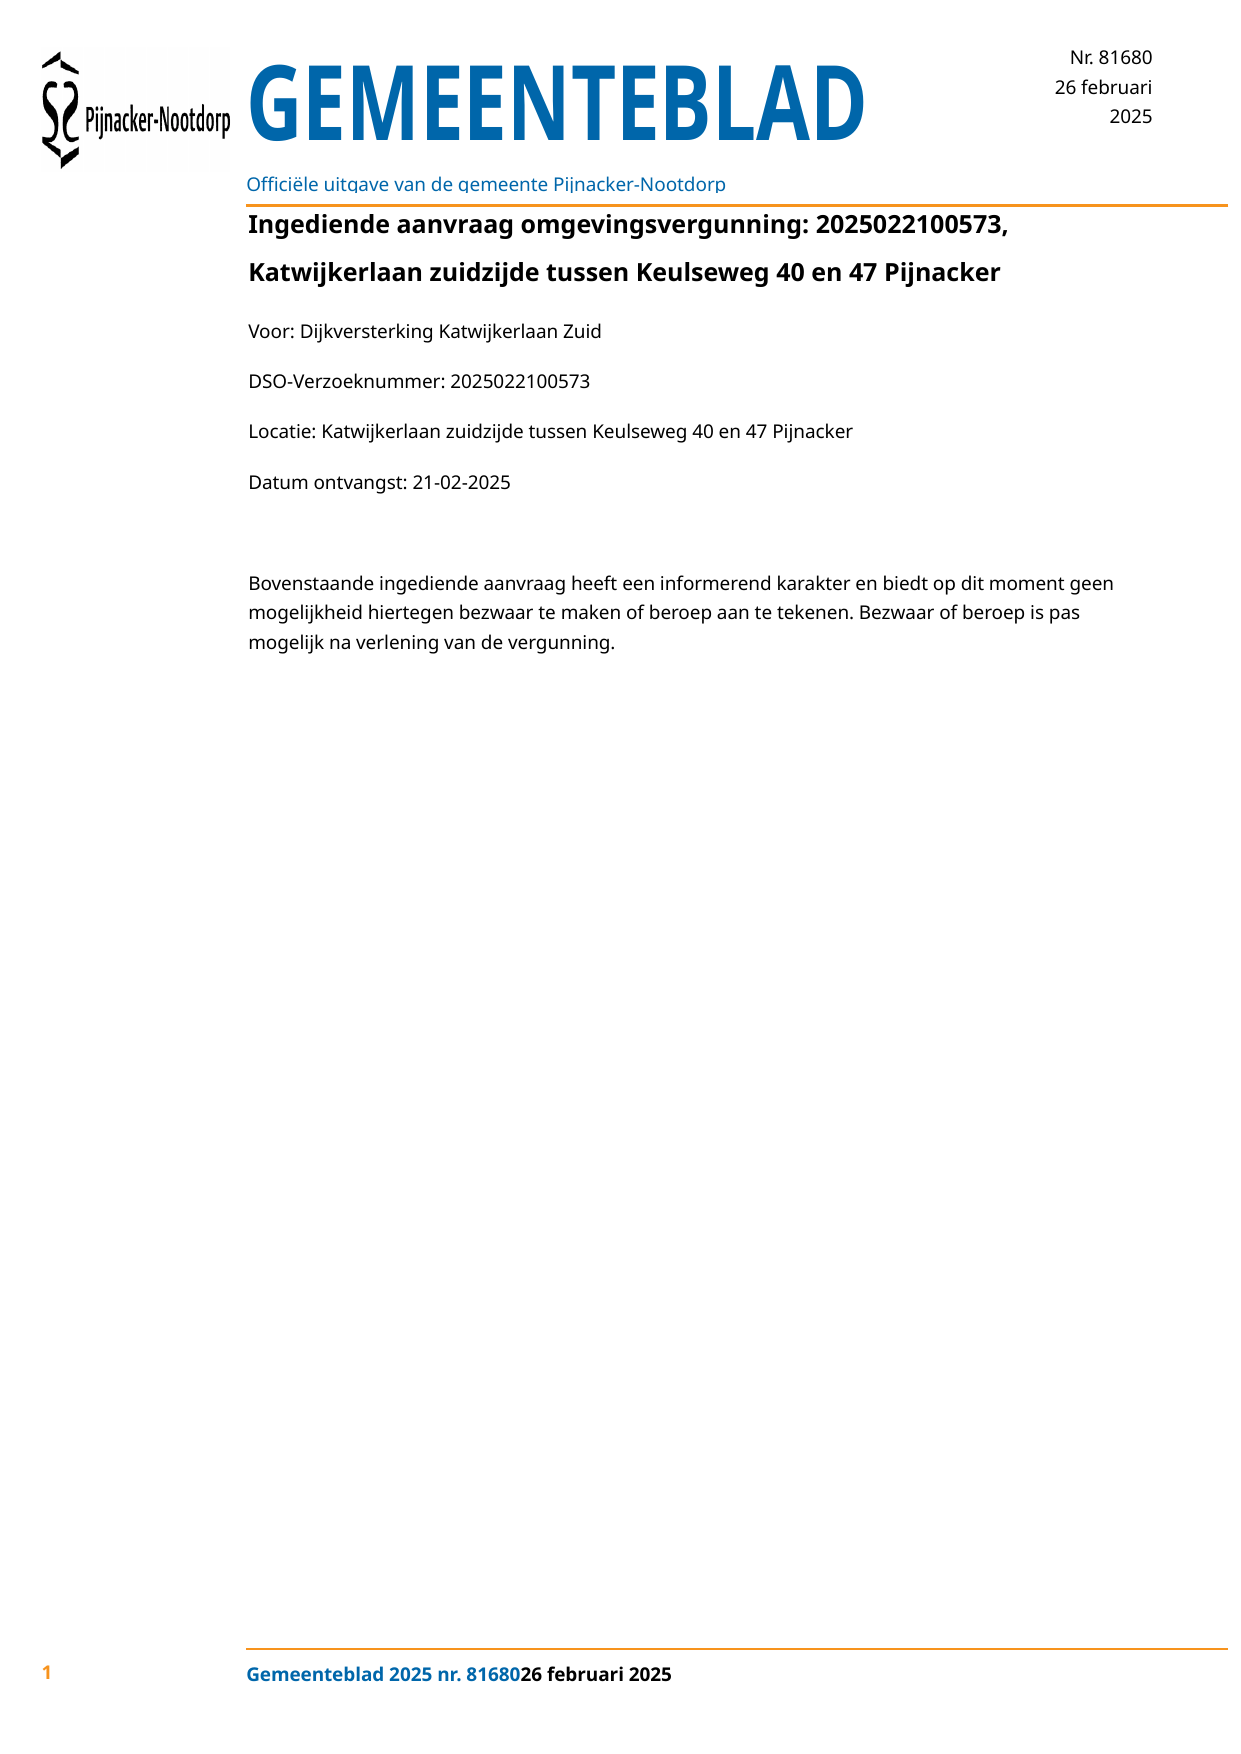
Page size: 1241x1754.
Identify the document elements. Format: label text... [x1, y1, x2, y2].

text Voor: Dijkversterking Katwijkerlaan Zuid [248, 318, 1152, 344]
picture [41, 47, 231, 172]
text DSO-Verzoeknummer: 2025022100573 [248, 368, 1152, 394]
text Datum ontvangst: 21-02-2025 [248, 469, 1152, 495]
text Locatie: Katwijkerlaan zuidzijde tussen Keulseweg 40 en 47 Pijnacker [248, 419, 1152, 444]
text Bovenstaande ingediende aanvraag heeft een informerend karakter en biedt op dit moment geen mogelijkheid hiertegen bezwaar te maken of beroep aan te tekenen. Bezwaar of beroep is pas mogelijk na verlening van de vergunning. [248, 570, 1152, 655]
text Ingediende aanvraag omgevingsvergunning: 2025022100573, Katwijkerlaan zuidzijde tussen Keulseweg 40 en 47 Pijnacker [248, 207, 1152, 288]
